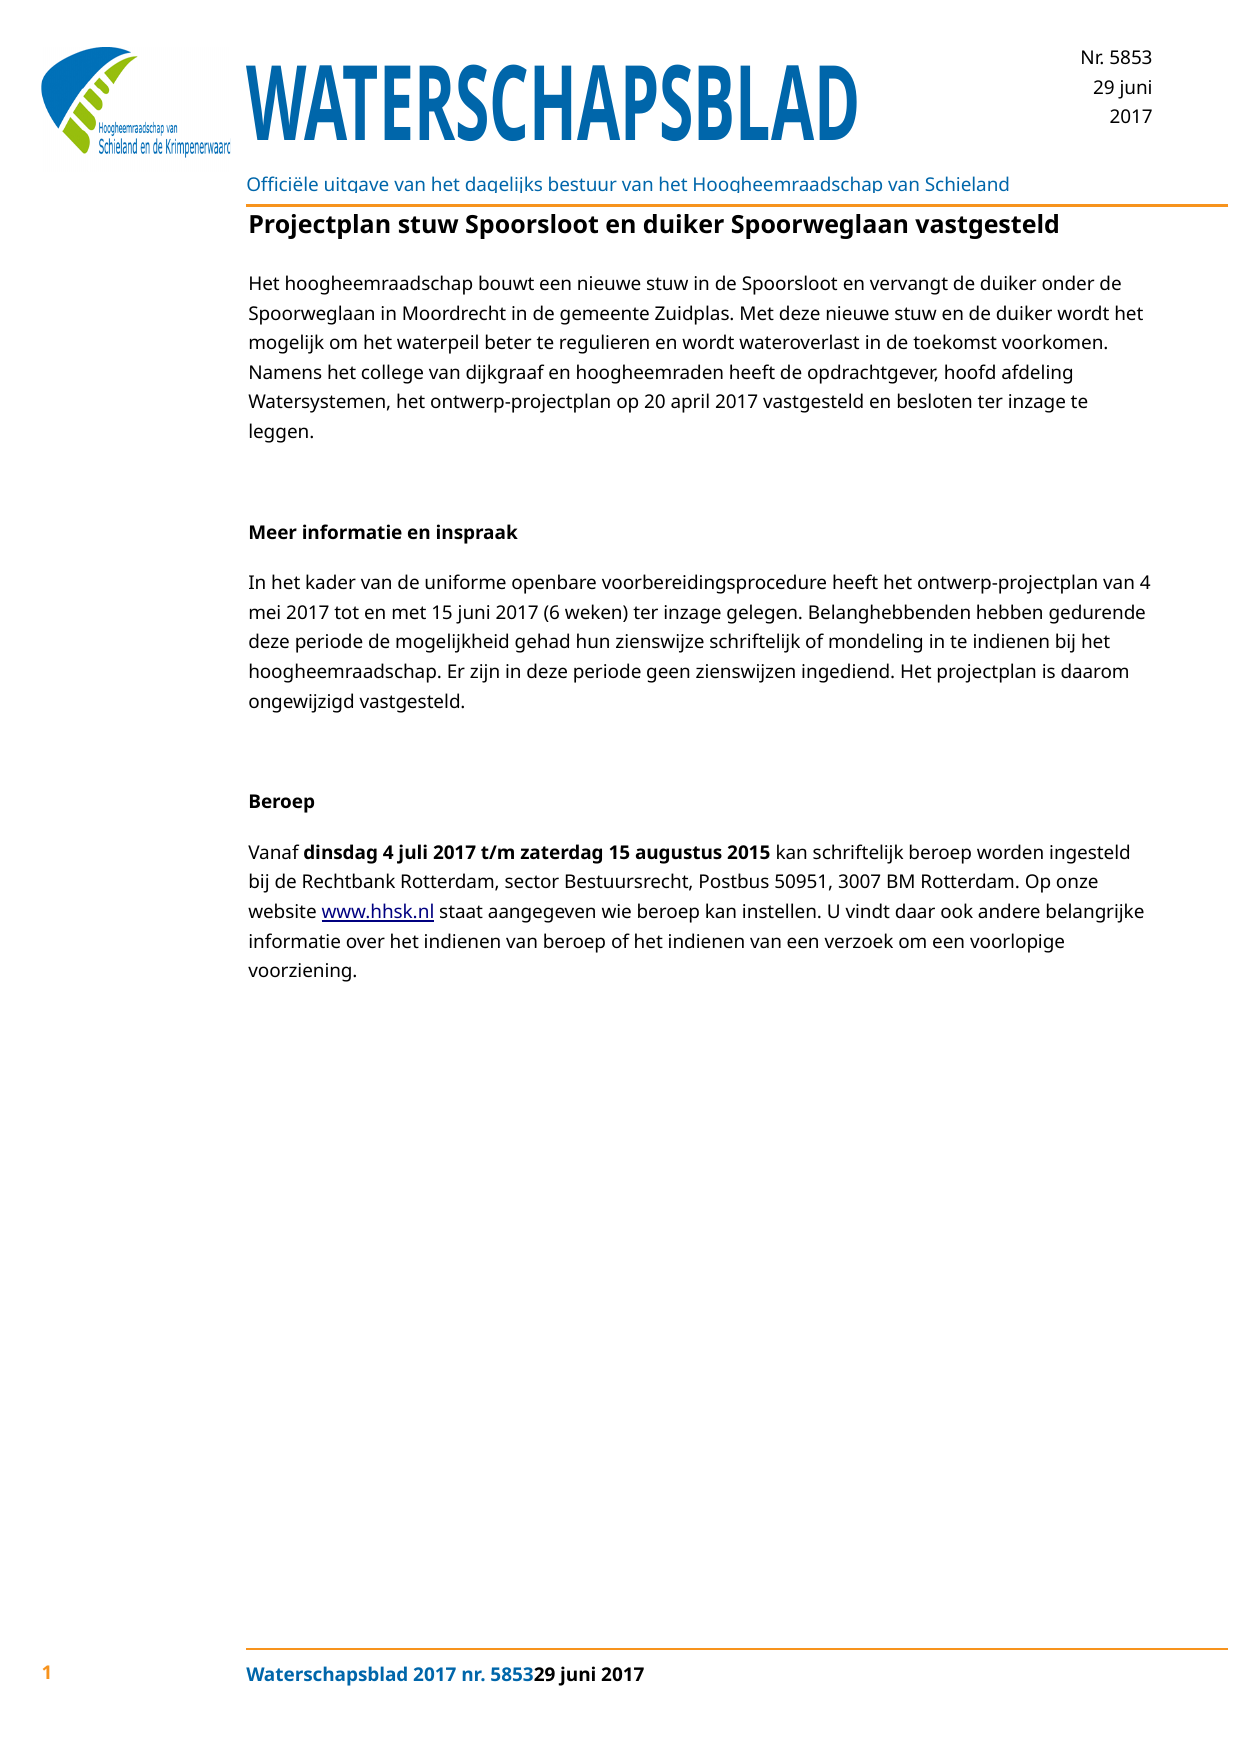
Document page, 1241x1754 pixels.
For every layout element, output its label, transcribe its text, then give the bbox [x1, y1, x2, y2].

text Projectplan stuw Spoorsloot en duiker Spoorweglaan vastgesteld [248, 207, 1152, 241]
text Vanaf dinsdag 4 juli 2017 t/m zaterdag 15 augustus 2015 kan schriftelijk beroep worden ingesteld bij de Rechtbank Rotterdam, sector Bestuursrecht, Postbus 50951, 3007 BM Rotterdam. Op onze website www.hhsk.nl staat aangegeven wie beroep kan instellen. U vindt daar ook andere belangrijke informatie over het indienen van beroep of het indienen van een verzoek om een voorlopige voorziening. [248, 839, 1152, 983]
text Het hoogheemraadschap bouwt een nieuwe stuw in de Spoorsloot en vervangt de duiker onder de Spoorweglaan in Moordrecht in de gemeente Zuidplas. Met deze nieuwe stuw en de duiker wordt het mogelijk om het waterpeil beter te regulieren en wordt wateroverlast in de toekomst voorkomen. Namens het college van dijkgraaf en hoogheemraden heeft de opdrachtgever, hoofd afdeling Watersystemen, het ontwerp-projectplan op 20 april 2017 vastgesteld en besloten ter inzage te leggen. [248, 270, 1152, 444]
text Beroep [248, 789, 1152, 814]
picture [41, 47, 231, 172]
text In het kader van de uniforme openbare voorbereidingsprocedure heeft het ontwerp-projectplan van 4 mei 2017 tot en met 15 juni 2017 (6 weken) ter inzage gelegen. Belanghebbenden hebben gedurende deze periode de mogelijkheid gehad hun zienswijze schriftelijk of mondeling in te indienen bij het hoogheemraadschap. Er zijn in deze periode geen zienswijzen ingediend. Het projectplan is daarom ongewijzigd vastgesteld. [248, 569, 1152, 713]
text Meer informatie en inspraak [248, 519, 1152, 545]
